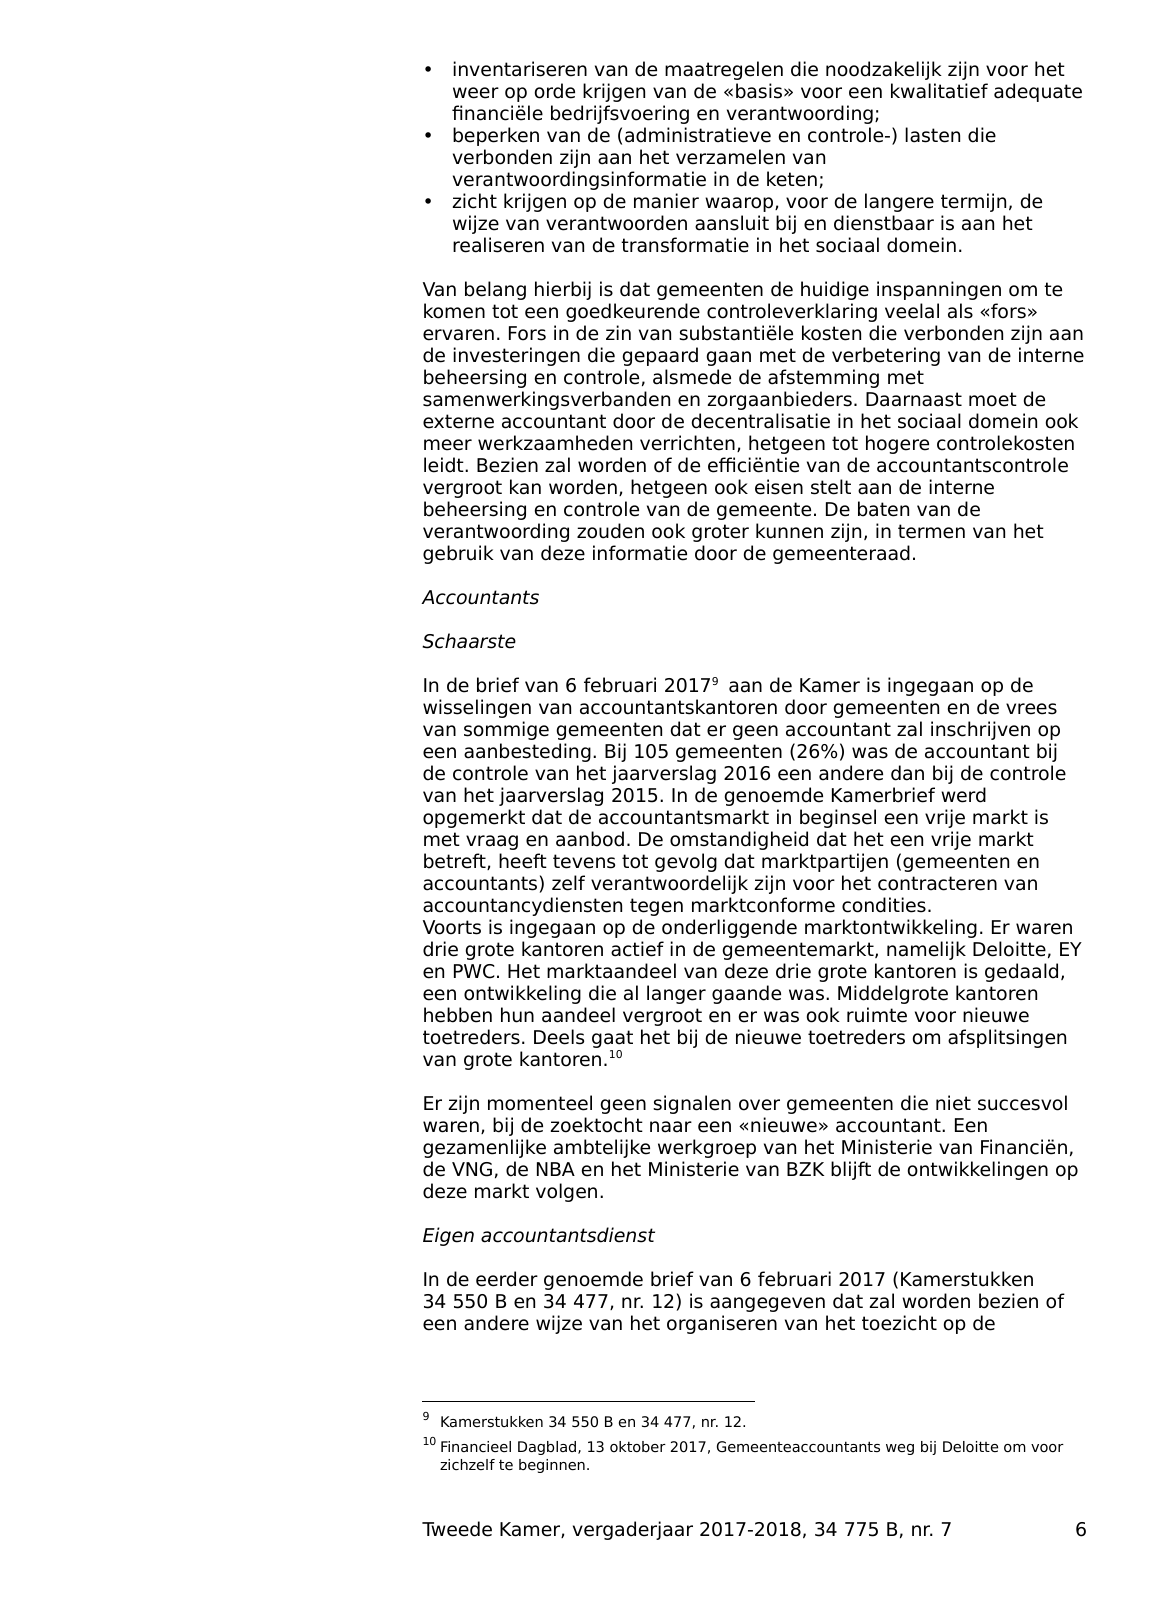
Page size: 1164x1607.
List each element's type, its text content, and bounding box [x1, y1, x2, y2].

text Voorts is ingegaan op de onderliggende marktontwikkeling. Er waren drie grote kantoren actief in de gemeentemarkt, namelijk Deloitte, EY en PWC. Het marktaandeel van deze drie grote kantoren is gedaald, een ontwikkeling die al langer gaande was. Middelgrote kantoren hebben hun aandeel vergroot en er was ook ruimte voor nieuwe toetreders. Deels gaat het bij de nieuwe toetreders om afsplitsingen van grote kantoren. [422, 917, 1087, 1071]
text Financieel Dagblad, 13 oktober 2017, Gemeenteaccountants weg bij Deloitte om voor zichzelf te beginnen. [422, 1435, 1087, 1474]
subtitle Schaarste [422, 631, 1087, 653]
text Er zijn momenteel geen signalen over gemeenten die niet succesvol waren, bij de zoektocht naar een «nieuwe» accountant. Een gezamenlijke ambtelijke werkgroep van het Ministerie van Financiën, de VNG, de NBA en het Ministerie van BZK blijft de ontwikkelingen op deze markt volgen. [422, 1093, 1087, 1203]
text Van belang hierbij is dat gemeenten de huidige inspanningen om te komen tot een goedkeurende controleverklaring veelal als «fors» ervaren. Fors in de zin van substantiële kosten die verbonden zijn aan de investeringen die gepaard gaan met de verbetering van de interne beheersing en controle, alsmede de afstemming met samenwerkingsverbanden en zorgaanbieders. Daarnaast moet de externe accountant door de decentralisatie in het sociaal domein ook meer werkzaamheden verrichten, hetgeen tot hogere controlekosten leidt. Bezien zal worden of de efficiëntie van de accountantscontrole vergroot kan worden, hetgeen ook eisen stelt aan de interne beheersing en controle van de gemeente. De baten van de verantwoording zouden ook groter kunnen zijn, in termen van het gebruik van deze informatie door de gemeenteraad. [422, 279, 1087, 565]
text In de brief van 6 februari 2017 aan de Kamer is ingegaan op de wisselingen van accountantskantoren door gemeenten en de vrees van sommige gemeenten dat er geen accountant zal inschrijven op een aanbesteding. Bij 105 gemeenten (26%) was de accountant bij de controle van het jaarverslag 2016 een andere dan bij de controle van het jaarverslag 2015. In de genoemde Kamerbrief werd opgemerkt dat de accountantsmarkt in beginsel een vrije markt is met vraag en aanbod. De omstandigheid dat het een vrije markt betreft, heeft tevens tot gevolg dat marktpartijen (gemeenten en accountants) zelf verantwoordelijk zijn voor het contracteren van accountancydiensten tegen marktconforme condities. [422, 675, 1087, 917]
text • beperken van de (administratieve en controle-) lasten die verbonden zijn aan het verzamelen van verantwoordingsinformatie in de keten; [422, 125, 1087, 191]
subtitle Eigen accountantsdienst [422, 1225, 1087, 1247]
text Kamerstukken 34 550 B en 34 477, nr. 12. [422, 1410, 1087, 1432]
text • zicht krijgen op de manier waarop, voor de langere termijn, de wijze van verantwoorden aansluit bij en dienstbaar is aan het realiseren van de transformatie in het sociaal domein. [422, 191, 1087, 257]
text • inventariseren van de maatregelen die noodzakelijk zijn voor het weer op orde krijgen van de «basis» voor een kwalitatief adequate financiële bedrijfsvoering en verantwoording; [422, 59, 1087, 125]
text In de eerder genoemde brief van 6 februari 2017 (Kamerstukken 34 550 B en 34 477, nr. 12) is aangegeven dat zal worden bezien of een andere wijze van het organiseren van het toezicht op de [422, 1269, 1087, 1335]
subtitle Accountants [422, 587, 1087, 609]
